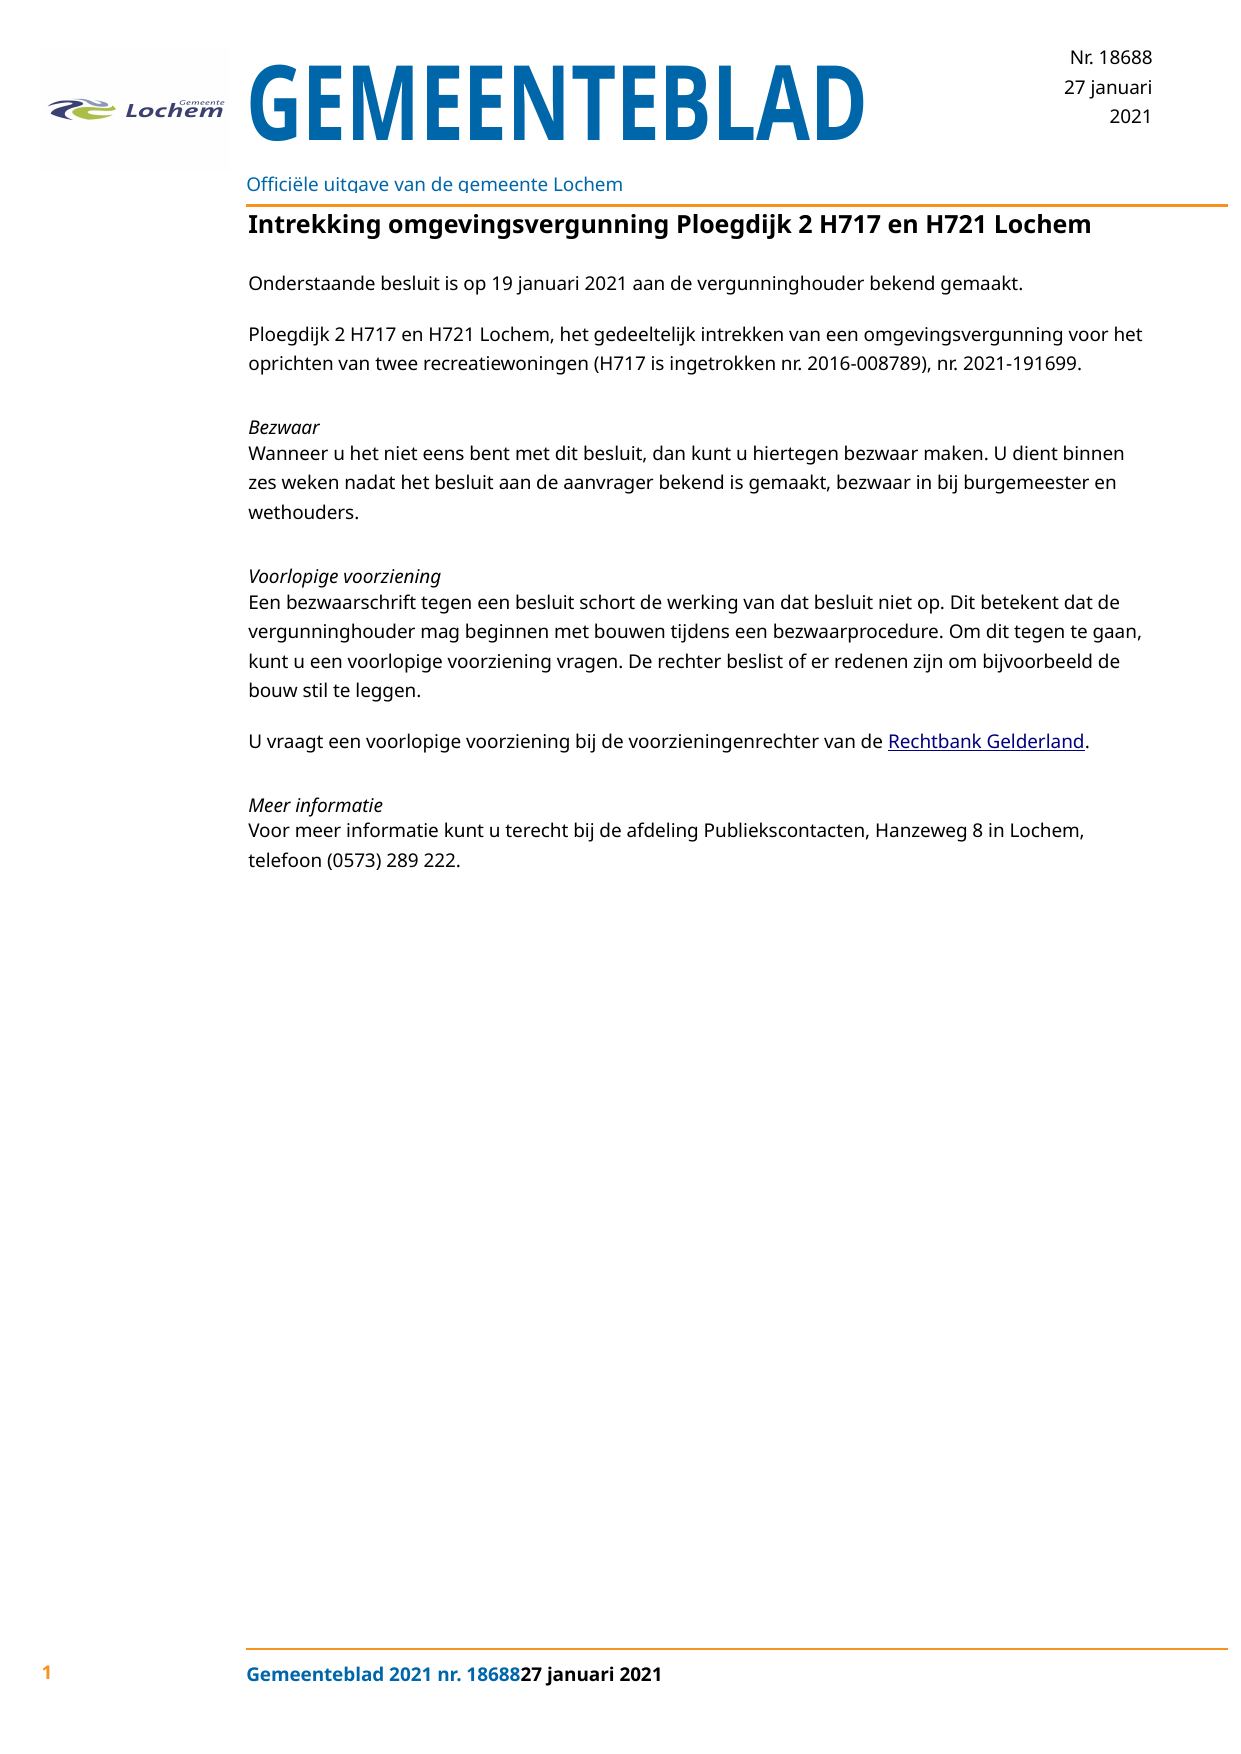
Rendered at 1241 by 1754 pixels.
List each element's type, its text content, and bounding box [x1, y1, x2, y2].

text Ploegdijk 2 H717 en H721 Lochem, het gedeeltelijk intrekken van een omgevingsvergunning voor het oprichten van twee recreatiewoningen (H717 is ingetrokken nr. 2016-008789), nr. 2021-191699. [248, 321, 1152, 376]
text Meer informatie [248, 792, 1152, 818]
text U vraagt een voorlopige voorziening bij de voorzieningenrechter van de Rechtbank Gelderland. [248, 728, 1152, 754]
text Een bezwaarschrift tegen een besluit schort de werking van dat besluit niet op. Dit betekent dat de vergunninghouder mag beginnen met bouwen tijdens een bezwaarprocedure. Om dit tegen te gaan, kunt u een voorlopige voorziening vragen. De rechter beslist of er redenen zijn om bijvoorbeeld de bouw stil te leggen. [248, 589, 1152, 703]
picture [41, 47, 231, 172]
text Bezwaar [248, 414, 1152, 440]
text Voor meer informatie kunt u terecht bij de afdeling Publiekscontacten, Hanzeweg 8 in Lochem, telefoon (0573) 289 222. [248, 818, 1152, 873]
text Intrekking omgevingsvergunning Ploegdijk 2 H717 en H721 Lochem [248, 207, 1152, 241]
text Voorlopige voorziening [248, 563, 1152, 589]
text Wanneer u het niet eens bent met dit besluit, dan kunt u hiertegen bezwaar maken. U dient binnen zes weken nadat het besluit aan de aanvrager bekend is gemaakt, bezwaar in bij burgemeester en wethouders. [248, 440, 1152, 525]
text Onderstaande besluit is op 19 januari 2021 aan de vergunninghouder bekend gemaakt. [248, 270, 1152, 296]
